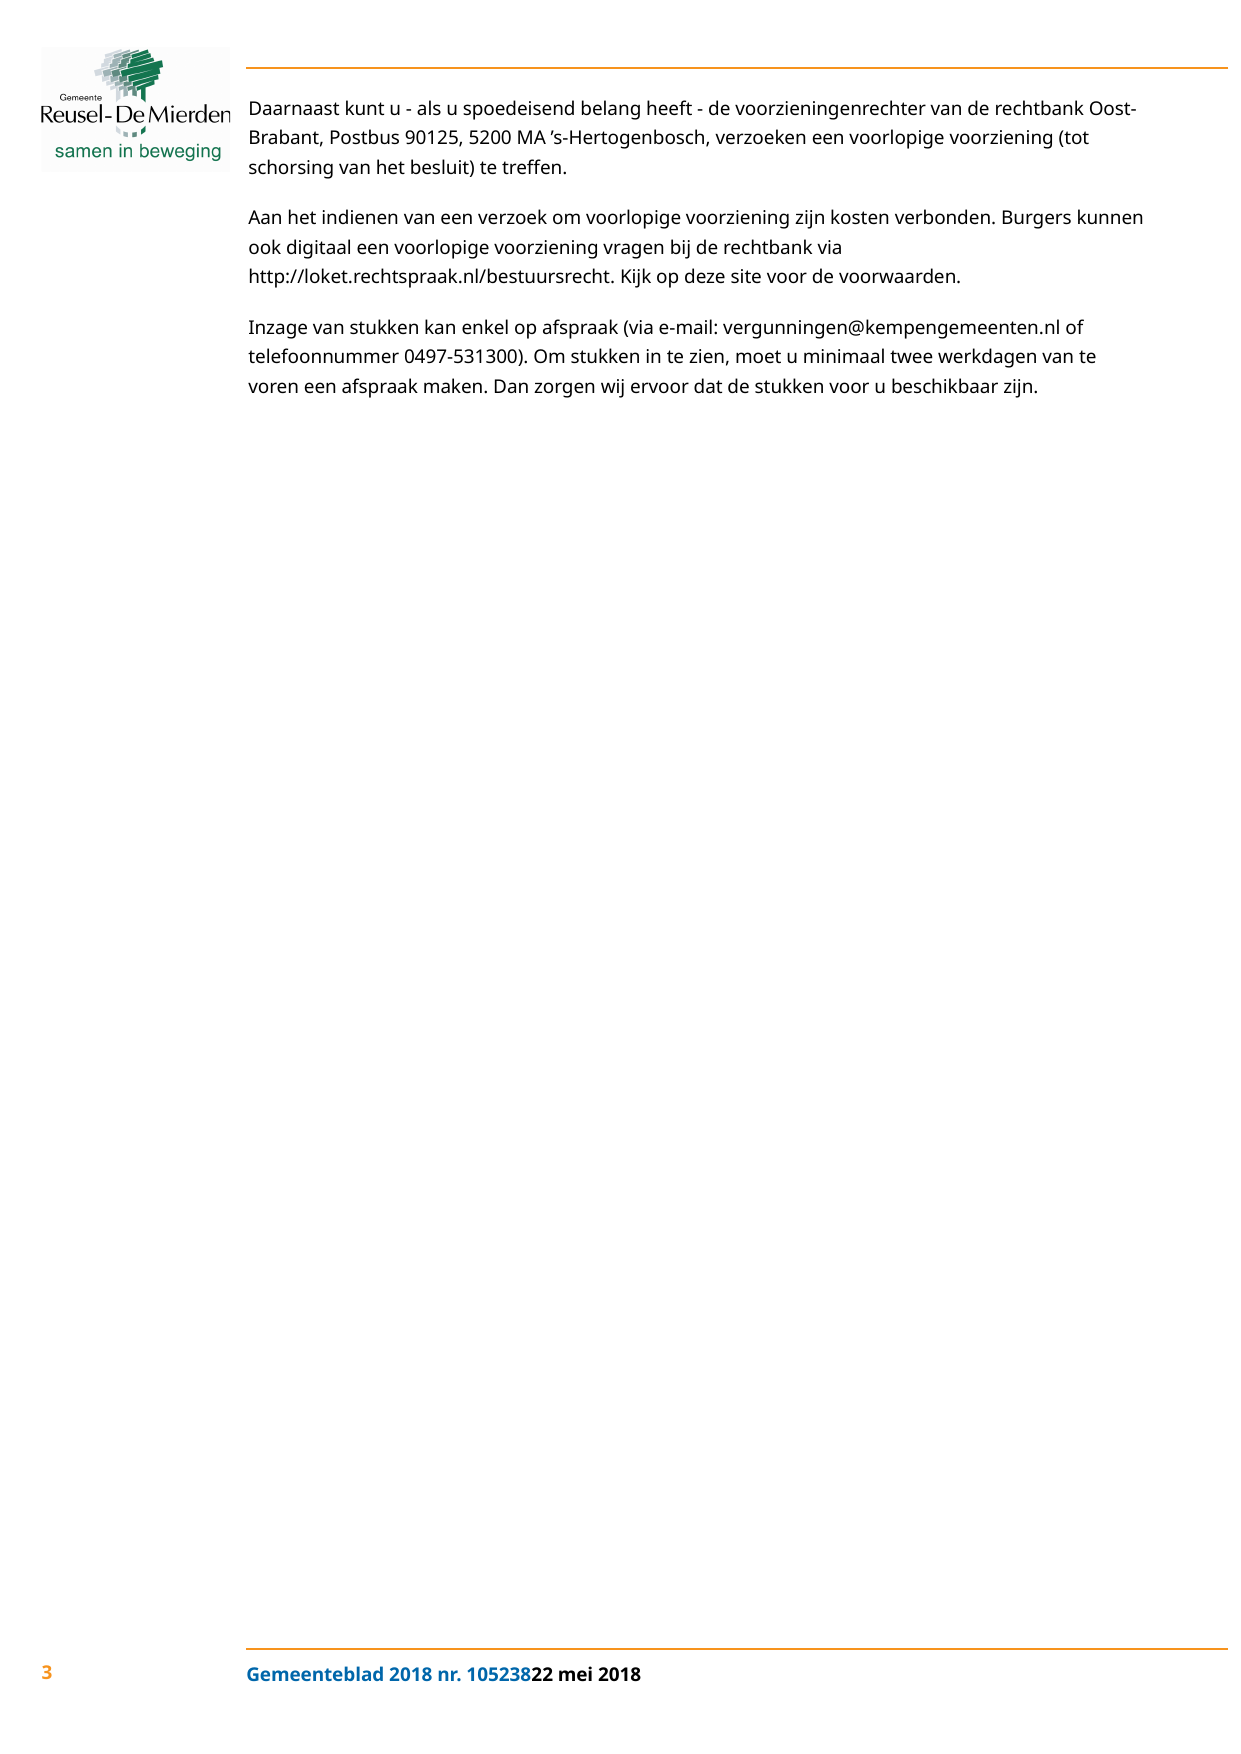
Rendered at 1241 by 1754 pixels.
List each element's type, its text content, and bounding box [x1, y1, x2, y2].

picture [41, 47, 231, 172]
text Inzage van stukken kan enkel op afspraak (via e-mail: vergunningen@kempengemeenten.nl of telefoonnummer 0497-531300). Om stukken in te zien, moet u minimaal twee werkdagen van te voren een afspraak maken. Dan zorgen wij ervoor dat de stukken voor u beschikbaar zijn. [248, 314, 1152, 399]
text Daarnaast kunt u - als u spoedeisend belang heeft - de voorzieningenrechter van de rechtbank Oost-Brabant, Postbus 90125, 5200 MA ’s-Hertogenbosch, verzoeken een voorlopige voorziening (tot schorsing van het besluit) te treffen. [248, 95, 1152, 180]
text Aan het indienen van een verzoek om voorlopige voorziening zijn kosten verbonden. Burgers kunnen ook digitaal een voorlopige voorziening vragen bij de rechtbank via http://loket.rechtspraak.nl/bestuursrecht. Kijk op deze site voor de voorwaarden. [248, 204, 1152, 289]
